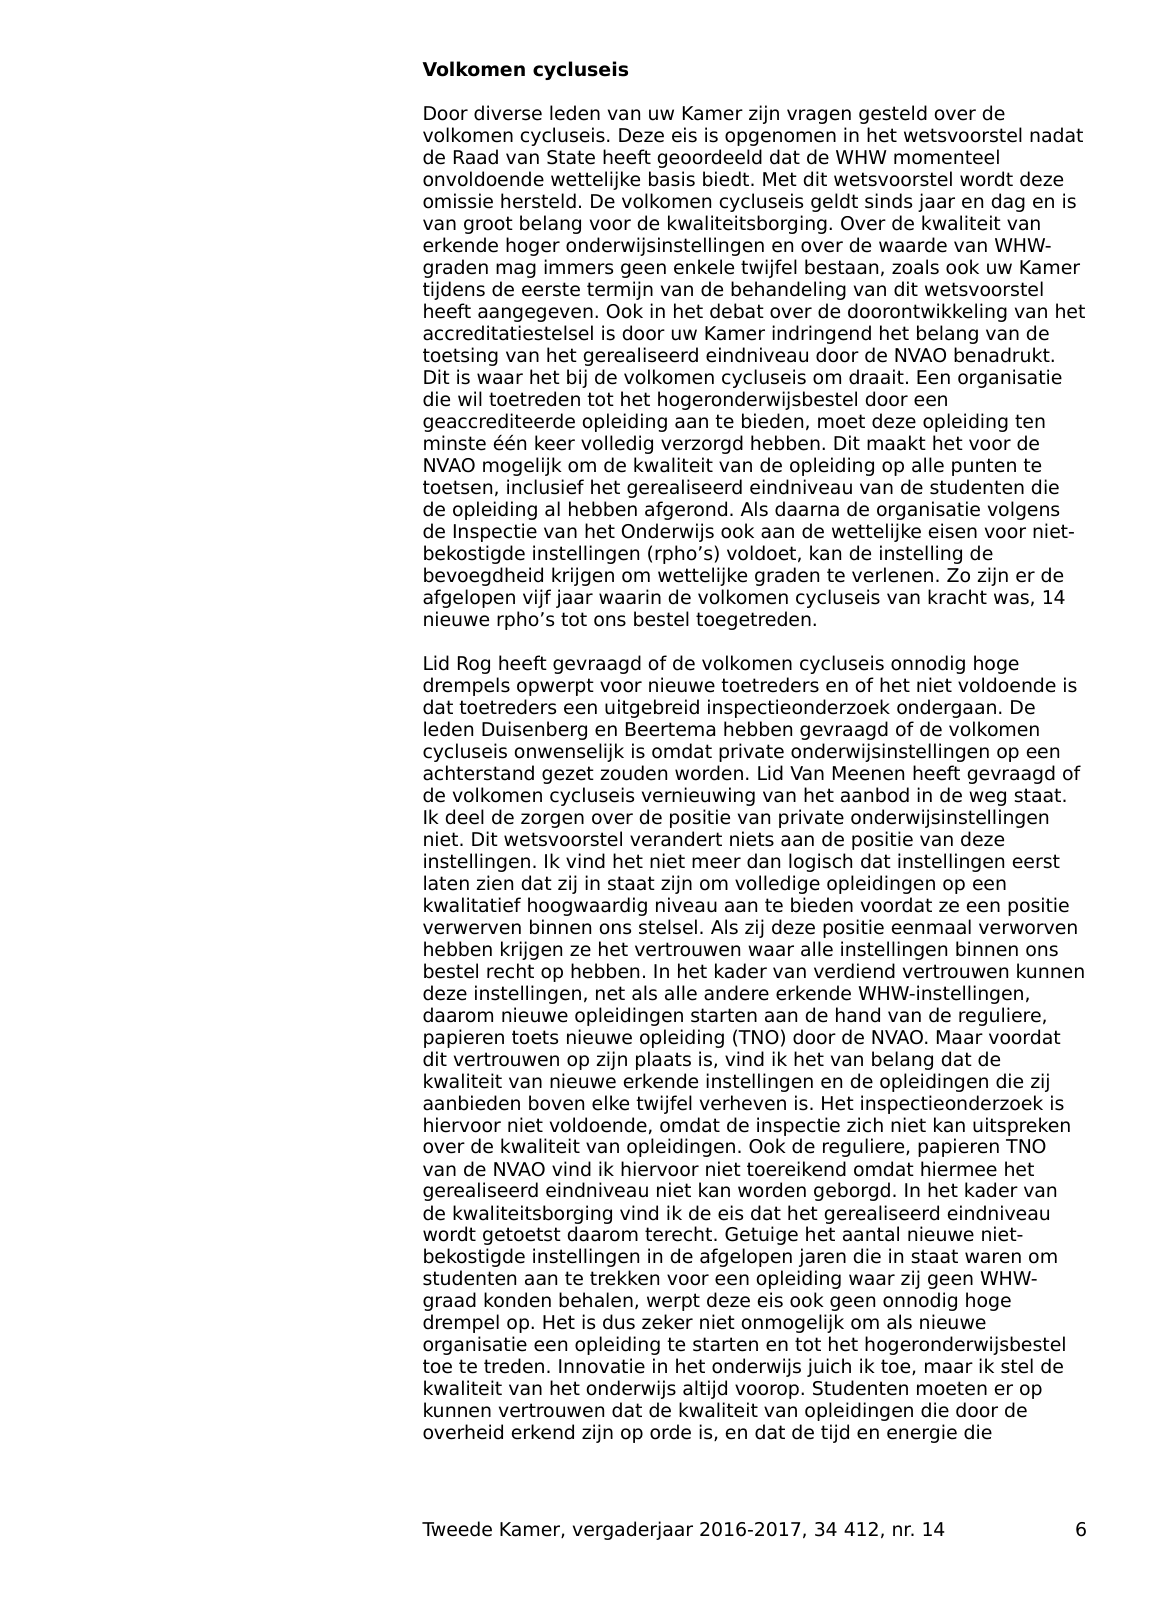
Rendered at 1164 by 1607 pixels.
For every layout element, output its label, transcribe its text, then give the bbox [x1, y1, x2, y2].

subtitle Volkomen cycluseis [422, 59, 1087, 81]
text Door diverse leden van uw Kamer zijn vragen gesteld over de volkomen cycluseis. Deze eis is opgenomen in het wetsvoorstel nadat de Raad van State heeft geoordeeld dat de WHW momenteel onvoldoende wettelijke basis biedt. Met dit wetsvoorstel wordt deze omissie hersteld. De volkomen cycluseis geldt sinds jaar en dag en is van groot belang voor de kwaliteitsborging. Over de kwaliteit van erkende hoger onderwijsinstellingen en over de waarde van WHW-graden mag immers geen enkele twijfel bestaan, zoals ook uw Kamer tijdens de eerste termijn van de behandeling van dit wetsvoorstel heeft aangegeven. Ook in het debat over de doorontwikkeling van het accreditatiestelsel is door uw Kamer indringend het belang van de toetsing van het gerealiseerd eindniveau door de NVAO benadrukt. Dit is waar het bij de volkomen cycluseis om draait. Een organisatie die wil toetreden tot het hogeronderwijsbestel door een geaccrediteerde opleiding aan te bieden, moet deze opleiding ten minste één keer volledig verzorgd hebben. Dit maakt het voor de NVAO mogelijk om de kwaliteit van de opleiding op alle punten te toetsen, inclusief het gerealiseerd eindniveau van de studenten die de opleiding al hebben afgerond. Als daarna de organisatie volgens de Inspectie van het Onderwijs ook aan de wettelijke eisen voor niet-bekostigde instellingen (rpho’s) voldoet, kan de instelling de bevoegdheid krijgen om wettelijke graden te verlenen. Zo zijn er de afgelopen vijf jaar waarin de volkomen cycluseis van kracht was, 14 nieuwe rpho’s tot ons bestel toegetreden. [422, 103, 1087, 631]
text Lid Rog heeft gevraagd of de volkomen cycluseis onnodig hoge drempels opwerpt voor nieuwe toetreders en of het niet voldoende is dat toetreders een uitgebreid inspectieonderzoek ondergaan. De leden Duisenberg en Beertema hebben gevraagd of de volkomen cycluseis onwenselijk is omdat private onderwijsinstellingen op een achterstand gezet zouden worden. Lid Van Meenen heeft gevraagd of de volkomen cycluseis vernieuwing van het aanbod in de weg staat. Ik deel de zorgen over de positie van private onderwijsinstellingen niet. Dit wetsvoorstel verandert niets aan de positie van deze instellingen. Ik vind het niet meer dan logisch dat instellingen eerst laten zien dat zij in staat zijn om volledige opleidingen op een kwalitatief hoogwaardig niveau aan te bieden voordat ze een positie verwerven binnen ons stelsel. Als zij deze positie eenmaal verworven hebben krijgen ze het vertrouwen waar alle instellingen binnen ons bestel recht op hebben. In het kader van verdiend vertrouwen kunnen deze instellingen, net als alle andere erkende WHW-instellingen, daarom nieuwe opleidingen starten aan de hand van de reguliere, papieren toets nieuwe opleiding (TNO) door de NVAO. Maar voordat dit vertrouwen op zijn plaats is, vind ik het van belang dat de kwaliteit van nieuwe erkende instellingen en de opleidingen die zij aanbieden boven elke twijfel verheven is. Het inspectieonderzoek is hiervoor niet voldoende, omdat de inspectie zich niet kan uitspreken over de kwaliteit van opleidingen. Ook de reguliere, papieren TNO van de NVAO vind ik hiervoor niet toereikend omdat hiermee het gerealiseerd eindniveau niet kan worden geborgd. In het kader van de kwaliteitsborging vind ik de eis dat het gerealiseerd eindniveau wordt getoetst daarom terecht. Getuige het aantal nieuwe niet-bekostigde instellingen in de afgelopen jaren die in staat waren om studenten aan te trekken voor een opleiding waar zij geen WHW-graad konden behalen, werpt deze eis ook geen onnodig hoge drempel op. Het is dus zeker niet onmogelijk om als nieuwe organisatie een opleiding te starten en tot het hogeronderwijsbestel toe te treden. Innovatie in het onderwijs juich ik toe, maar ik stel de kwaliteit van het onderwijs altijd voorop. Studenten moeten er op kunnen vertrouwen dat de kwaliteit van opleidingen die door de overheid erkend zijn op orde is, en dat de tijd en energie die [422, 653, 1087, 1444]
